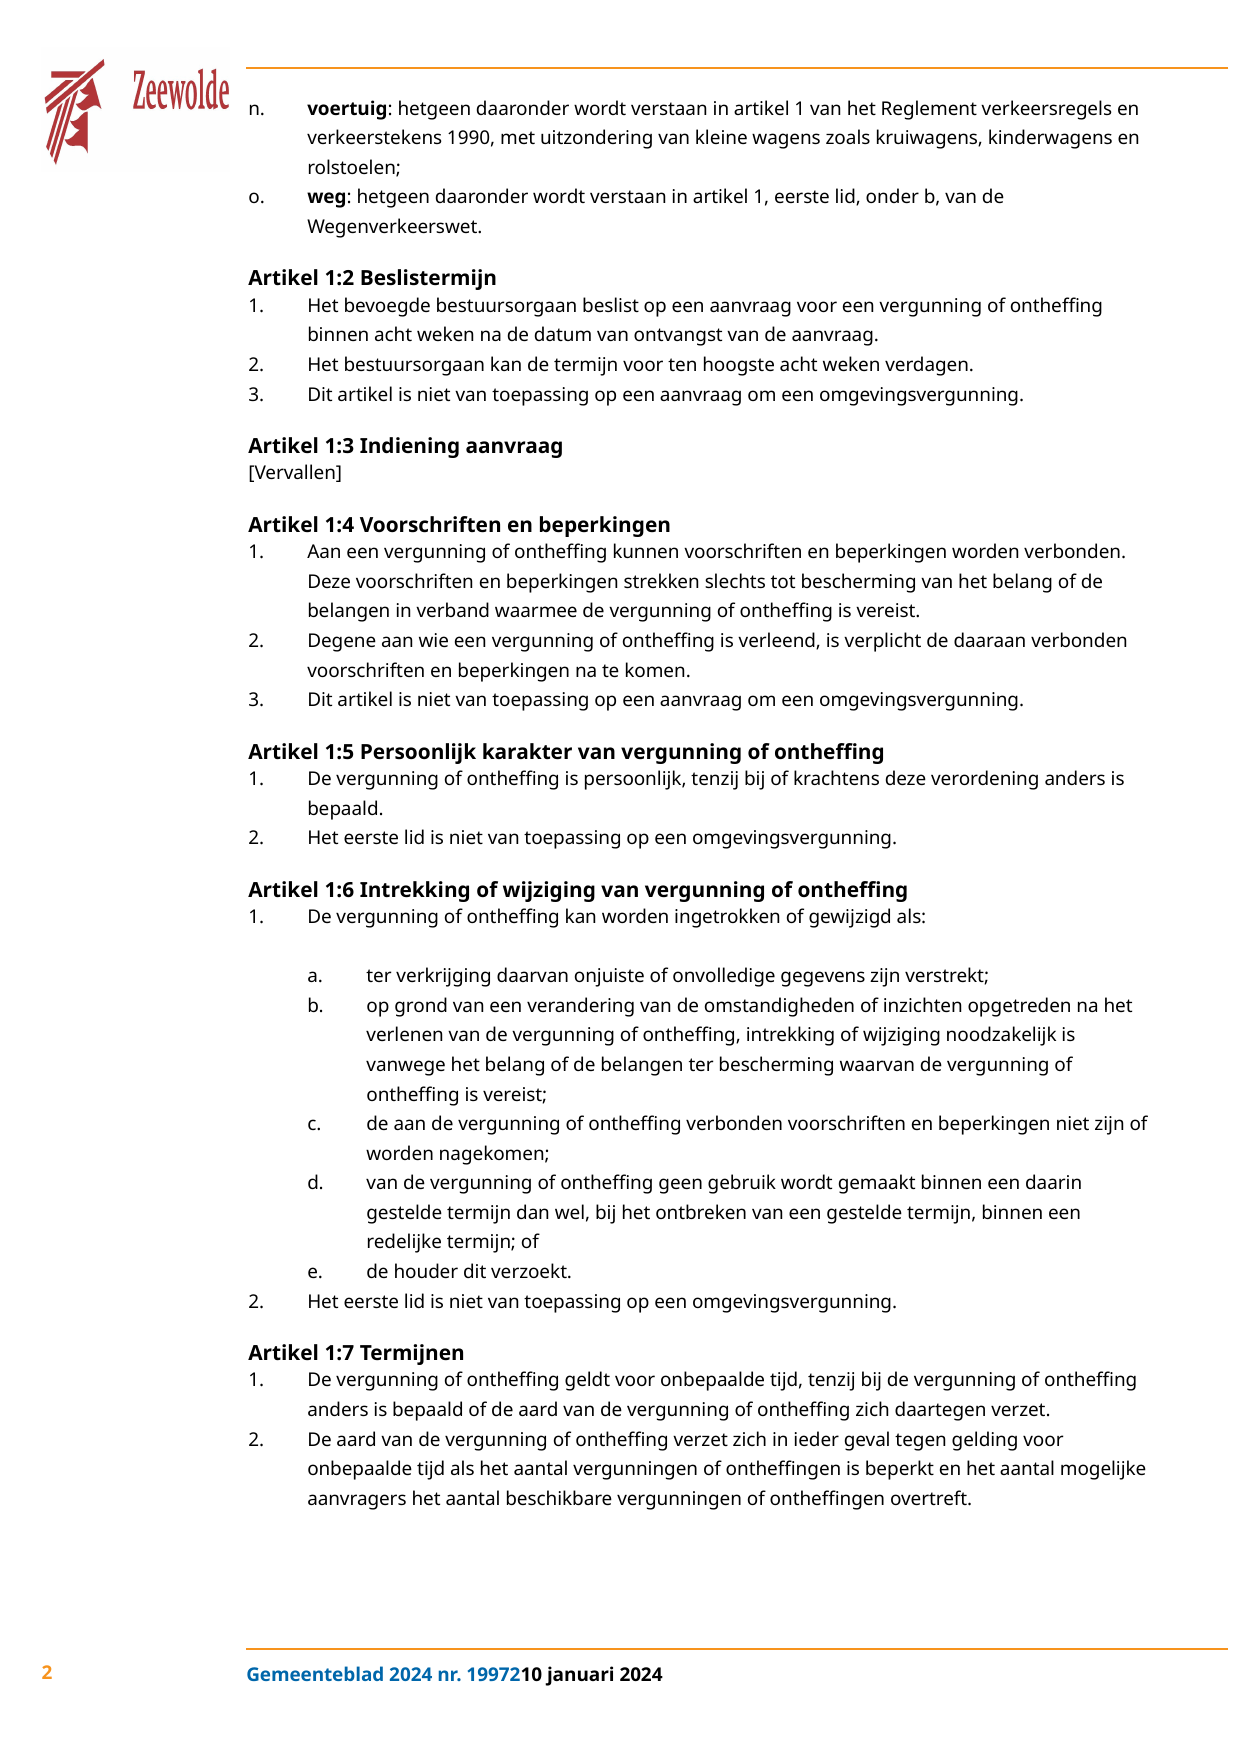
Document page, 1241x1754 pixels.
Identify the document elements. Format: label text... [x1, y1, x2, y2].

picture [41, 47, 231, 172]
text Artikel 1:3 Indiening aanvraag [248, 431, 1152, 459]
list De vergunning of ontheffing geldt voor onbepaalde tijd, tenzij bij de vergunning of ontheffing anders is bepaald of de aard van de vergunning of ontheffing zich daartegen verzet. [248, 1367, 1152, 1422]
list De vergunning of ontheffing is persoonlijk, tenzij bij of krachtens deze verordening anders is bepaald. [248, 765, 1152, 821]
text Artikel 1:4 Voorschriften en beperkingen [248, 510, 1152, 538]
list de aan de vergunning of ontheffing verbonden voorschriften en beperkingen niet zijn of worden nagekomen; [307, 1110, 1152, 1166]
list De aard van de vergunning of ontheffing verzet zich in ieder geval tegen gelding voor onbepaalde tijd als het aantal vergunningen of ontheffingen is beperkt en het aantal mogelijke aanvragers het aantal beschikbare vergunningen of ontheffingen overtreft. [248, 1426, 1152, 1511]
list ter verkrijging daarvan onjuiste of onvolledige gegevens zijn verstrekt; [307, 962, 1152, 988]
text Artikel 1:6 Intrekking of wijziging van vergunning of ontheffing [248, 875, 1152, 903]
list Het bestuursorgaan kan de termijn voor ten hoogste acht weken verdagen. [248, 351, 1152, 377]
list de houder dit verzoekt. [307, 1258, 1152, 1284]
list Het bevoegde bestuursorgaan beslist op een aanvraag voor een vergunning of ontheffing binnen acht weken na de datum van ontvangst van de aanvraag. [248, 292, 1152, 347]
list Dit artikel is niet van toepassing op een aanvraag om een omgevingsvergunning. [248, 381, 1152, 406]
list voertuig: hetgeen daaronder wordt verstaan in artikel 1 van het Reglement verkeersregels en verkeerstekens 1990, met uitzondering van kleine wagens zoals kruiwagens, kinderwagens en rolstoelen; [248, 95, 1152, 180]
list op grond van een verandering van de omstandigheden of inzichten opgetreden na het verlenen van de vergunning of ontheffing, intrekking of wijziging noodzakelijk is vanwege het belang of de belangen ter bescherming waarvan de vergunning of ontheffing is vereist; [307, 992, 1152, 1106]
text Artikel 1:7 Termijnen [248, 1338, 1152, 1367]
text Artikel 1:2 Beslistermijn [248, 263, 1152, 292]
list weg: hetgeen daaronder wordt verstaan in artikel 1, eerste lid, onder b, van de Wegenverkeerswet. [248, 183, 1152, 239]
text [Vervallen] [248, 459, 1152, 485]
list van de vergunning of ontheffing geen gebruik wordt gemaakt binnen een daarin gestelde termijn dan wel, bij het ontbreken van een gestelde termijn, binnen een redelijke termijn; of [307, 1169, 1152, 1254]
list Degene aan wie een vergunning of ontheffing is verleend, is verplicht de daaraan verbonden voorschriften en beperkingen na te komen. [248, 627, 1152, 682]
text Artikel 1:5 Persoonlijk karakter van vergunning of ontheffing [248, 737, 1152, 765]
list Aan een vergunning of ontheffing kunnen voorschriften en beperkingen worden verbonden. Deze voorschriften en beperkingen strekken slechts tot bescherming van het belang of de belangen in verband waarmee de vergunning of ontheffing is vereist. [248, 538, 1152, 623]
list De vergunning of ontheffing kan worden ingetrokken of gewijzigd als: [248, 903, 1152, 929]
list Het eerste lid is niet van toepassing op een omgevingsvergunning. [248, 1288, 1152, 1313]
list Dit artikel is niet van toepassing op een aanvraag om een omgevingsvergunning. [248, 686, 1152, 712]
list Het eerste lid is niet van toepassing op een omgevingsvergunning. [248, 824, 1152, 850]
